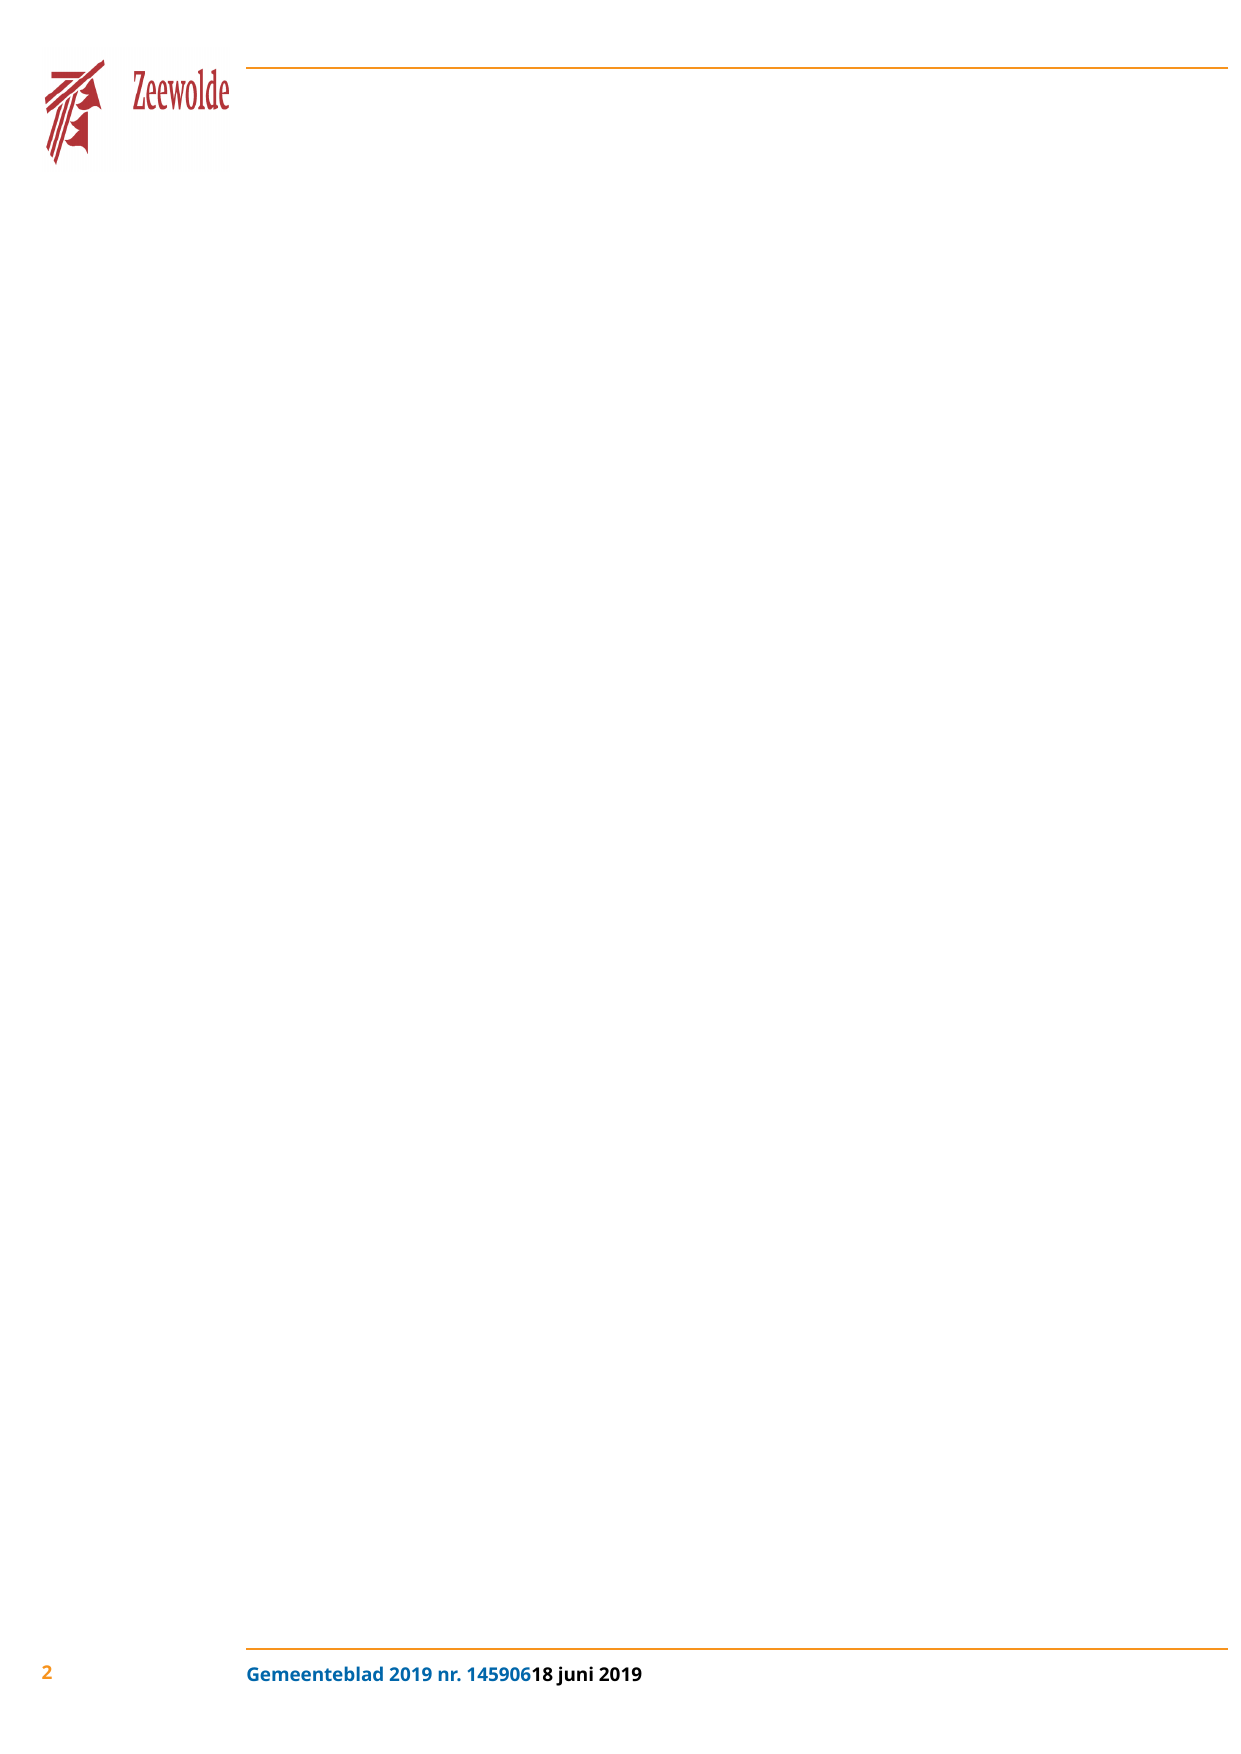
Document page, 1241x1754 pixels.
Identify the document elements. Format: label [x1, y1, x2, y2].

picture [41, 47, 231, 172]
